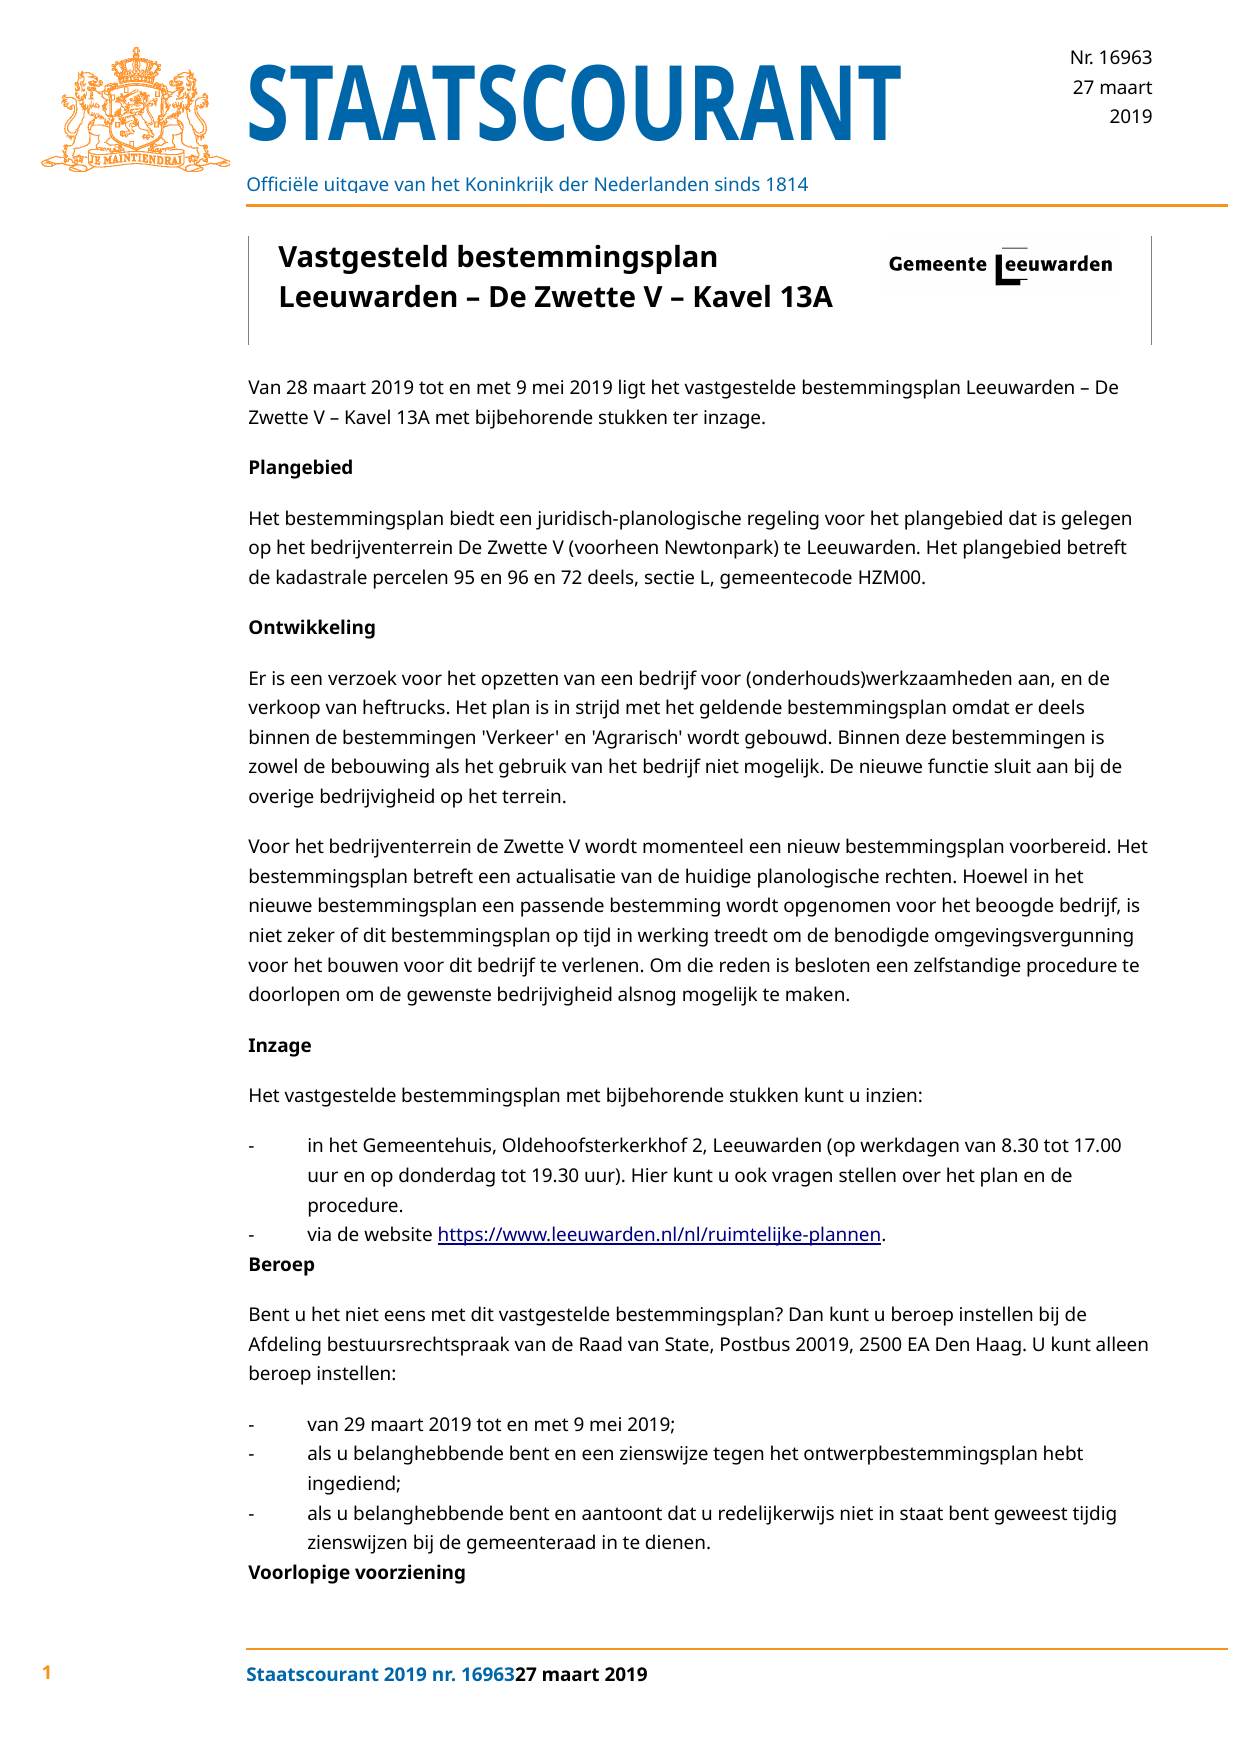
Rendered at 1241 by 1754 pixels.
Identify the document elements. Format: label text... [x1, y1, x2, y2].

list van 29 maart 2019 tot en met 9 mei 2019; [248, 1411, 1152, 1437]
list in het Gemeentehuis, Oldehoofsterkerkhof 2, Leeuwarden (op werkdagen van 8.30 tot 17.00 uur en op donderdag tot 19.30 uur). Hier kunt u ook vragen stellen over het plan en de procedure. [248, 1133, 1152, 1217]
text Er is een verzoek voor het opzetten van een bedrijf voor (onderhouds)werkzaamheden aan, en de verkoop van heftrucks. Het plan is in strijd met het geldende bestemmingsplan omdat er deels binnen de bestemmingen 'Verkeer' en 'Agrarisch' wordt gebouwd. Binnen deze bestemmingen is zowel de bebouwing als het gebruik van het bedrijf niet mogelijk. De nieuwe functie sluit aan bij de overige bedrijvigheid op het terrein. [248, 665, 1152, 809]
text Bent u het niet eens met dit vastgestelde bestemmingsplan? Dan kunt u beroep instellen bij de Afdeling bestuursrechtspraak van de Raad van State, Postbus 20019, 2500 EA Den Haag. U kunt alleen beroep instellen: [248, 1301, 1152, 1386]
text Van 28 maart 2019 tot en met 9 mei 2019 ligt het vastgestelde bestemmingsplan Leeuwarden – De Zwette V – Kavel 13A met bijbehorende stukken ter inzage. [248, 374, 1152, 429]
text Inzage [248, 1032, 1152, 1057]
picture [882, 236, 1119, 297]
text Voor het bedrijventerrein de Zwette V wordt momenteel een nieuw bestemmingsplan voorbereid. Het bestemmingsplan betreft een actualisatie van de huidige planologische rechten. Hoewel in het nieuwe bestemmingsplan een passende bestemming wordt opgenomen voor het beoogde bedrijf, is niet zeker of dit bestemmingsplan op tijd in werking treedt om de benodigde omgevingsvergunning voor het bouwen voor dit bedrijf te verlenen. Om die reden is besloten een zelfstandige procedure te doorlopen om de gewenste bedrijvigheid alsnog mogelijk te maken. [248, 833, 1152, 1007]
list als u belanghebbende bent en een zienswijze tegen het ontwerpbestemmingsplan hebt ingediend; [248, 1441, 1152, 1496]
text Het bestemmingsplan biedt een juridisch-planologische regeling voor het plangebied dat is gelegen op het bedrijventerrein De Zwette V (voorheen Newtonpark) te Leeuwarden. Het plangebied betreft de kadastrale percelen 95 en 96 en 72 deels, sectie L, gemeentecode HZM00. [248, 505, 1152, 589]
table_header Vastgesteld bestemmingsplan Leeuwarden – De Zwette V – Kavel 13A [249, 236, 850, 345]
text Plangebied [248, 454, 1152, 480]
picture [41, 47, 231, 172]
list als u belanghebbende bent en aantoont dat u redelijkerwijs niet in staat bent geweest tijdig zienswijzen bij de gemeenteraad in te dienen. [248, 1500, 1152, 1555]
text Beroep [248, 1251, 1152, 1277]
text Voorlopige voorziening [248, 1559, 1152, 1584]
list via de website https://www.leeuwarden.nl/nl/ruimtelijke-plannen. [248, 1221, 1152, 1247]
table_header [850, 236, 1151, 345]
text Het vastgestelde bestemmingsplan met bijbehorende stukken kunt u inzien: [248, 1082, 1152, 1108]
text Ontwikkeling [248, 614, 1152, 640]
